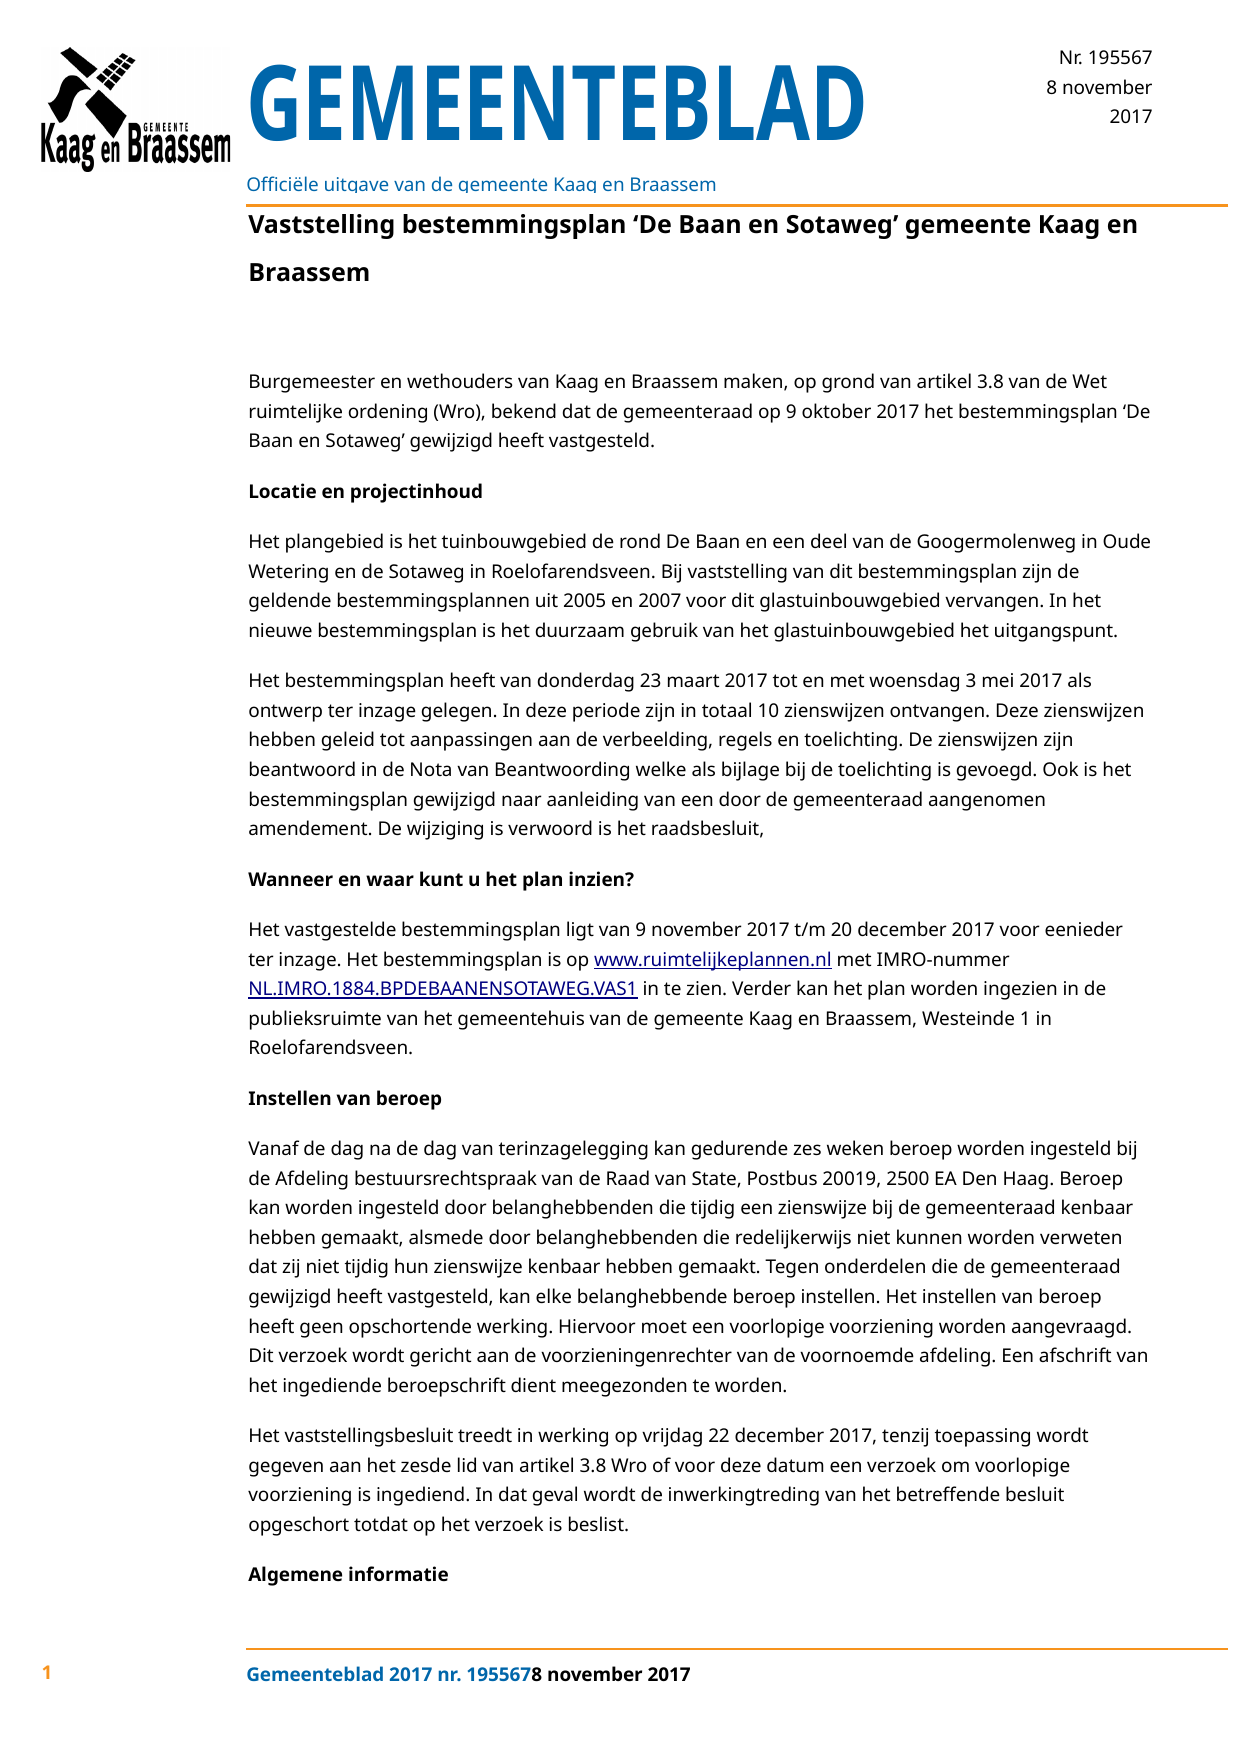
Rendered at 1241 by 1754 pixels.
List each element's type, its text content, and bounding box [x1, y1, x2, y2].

text Algemene informatie [248, 1562, 1152, 1587]
text Burgemeester en wethouders van Kaag en Braassem maken, op grond van artikel 3.8 van de Wet ruimtelijke ordening (Wro), bekend dat de gemeenteraad op 9 oktober 2017 het bestemmingsplan ‘De Baan en Sotaweg’ gewijzigd heeft vastgesteld. [248, 368, 1152, 453]
text Vaststelling bestemmingsplan ‘De Baan en Sotaweg’ gemeente Kaag en Braassem [248, 207, 1152, 288]
picture [41, 47, 231, 172]
text Vanaf de dag na de dag van terinzagelegging kan gedurende zes weken beroep worden ingesteld bij de Afdeling bestuursrechtspraak van de Raad van State, Postbus 20019, 2500 EA Den Haag. Beroep kan worden ingesteld door belanghebbenden die tijdig een zienswijze bij de gemeenteraad kenbaar hebben gemaakt, alsmede door belanghebbenden die redelijkerwijs niet kunnen worden verweten dat zij niet tijdig hun zienswijze kenbaar hebben gemaakt. Tegen onderdelen die de gemeenteraad gewijzigd heeft vastgesteld, kan elke belanghebbende beroep instellen. Het instellen van beroep heeft geen opschortende werking. Hiervoor moet een voorlopige voorziening worden aangevraagd. Dit verzoek wordt gericht aan de voorzieningenrechter van de voornoemde afdeling. Een afschrift van het ingediende beroepschrift dient meegezonden te worden. [248, 1135, 1152, 1398]
text Locatie en projectinhoud [248, 478, 1152, 504]
text Het vaststellingsbesluit treedt in werking op vrijdag 22 december 2017, tenzij toepassing wordt gegeven aan het zesde lid van artikel 3.8 Wro of voor deze datum een verzoek om voorlopige voorziening is ingediend. In dat geval wordt de inwerkingtreding van het betreffende besluit opgeschort totdat op het verzoek is beslist. [248, 1422, 1152, 1537]
text Het plangebied is het tuinbouwgebied de rond De Baan en een deel van de Googermolenweg in Oude Wetering en de Sotaweg in Roelofarendsveen. Bij vaststelling van dit bestemmingsplan zijn de geldende bestemmingsplannen uit 2005 en 2007 voor dit glastuinbouwgebied vervangen. In het nieuwe bestemmingsplan is het duurzaam gebruik van het glastuinbouwgebied het uitgangspunt. [248, 528, 1152, 643]
text Het bestemmingsplan heeft van donderdag 23 maart 2017 tot en met woensdag 3 mei 2017 als ontwerp ter inzage gelegen. In deze periode zijn in totaal 10 zienswijzen ontvangen. Deze zienswijzen hebben geleid tot aanpassingen aan de verbeelding, regels en toelichting. De zienswijzen zijn beantwoord in de Nota van Beantwoording welke als bijlage bij de toelichting is gevoegd. Ook is het bestemmingsplan gewijzigd naar aanleiding van een door de gemeenteraad aangenomen amendement. De wijziging is verwoord is het raadsbesluit, [248, 667, 1152, 841]
text Het vastgestelde bestemmingsplan ligt van 9 november 2017 t/m 20 december 2017 voor eenieder ter inzage. Het bestemmingsplan is op www.ruimtelijkeplannen.nl met IMRO-nummer NL.IMRO.1884.BPDEBAANENSOTAWEG.VAS1 in te zien. Verder kan het plan worden ingezien in de publieksruimte van het gemeentehuis van de gemeente Kaag en Braassem, Westeinde 1 in Roelofarendsveen. [248, 916, 1152, 1060]
text Wanneer en waar kunt u het plan inzien? [248, 866, 1152, 892]
text Instellen van beroep [248, 1085, 1152, 1111]
